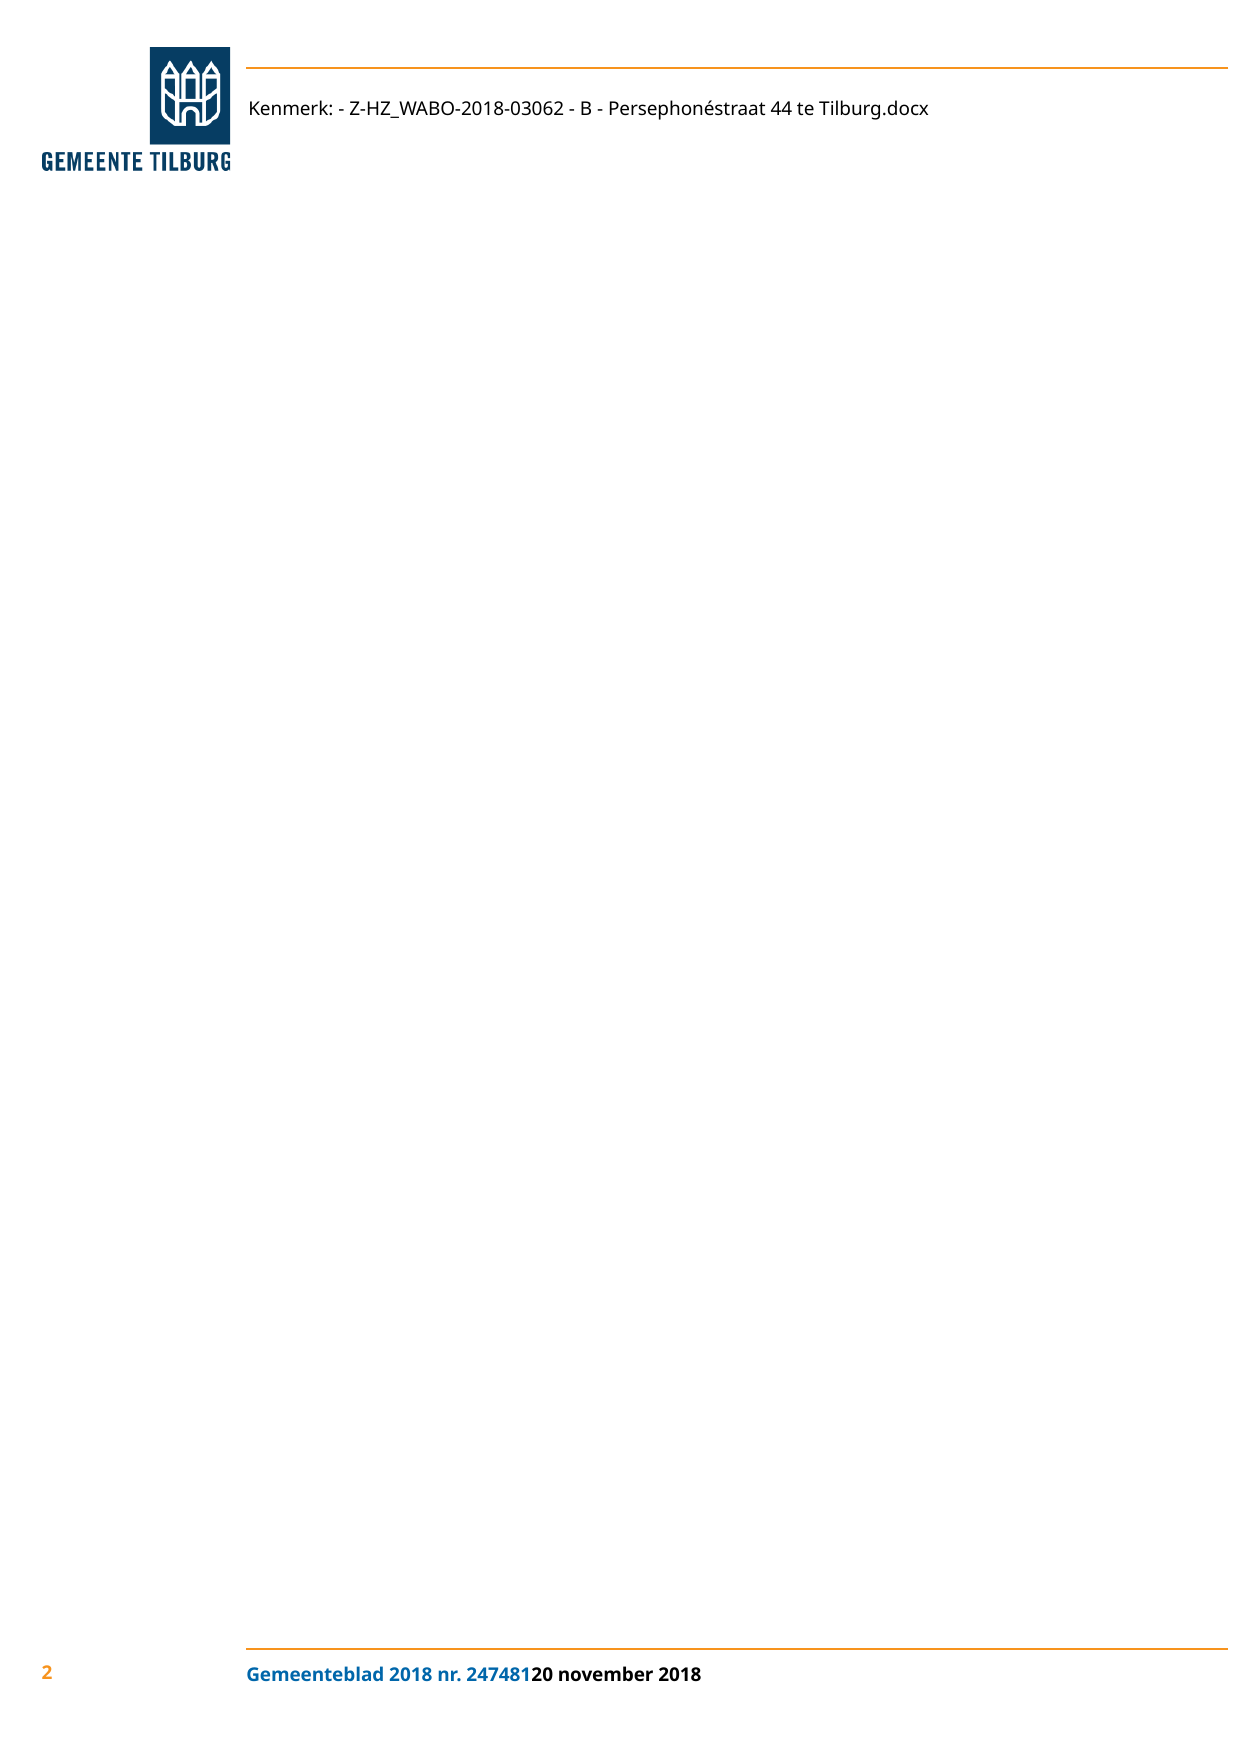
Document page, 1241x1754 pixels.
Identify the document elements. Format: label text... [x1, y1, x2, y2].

text Kenmerk: - Z-HZ_WABO-2018-03062 - B - Persephonéstraat 44 te Tilburg.docx [248, 95, 1152, 121]
picture [41, 47, 231, 172]
